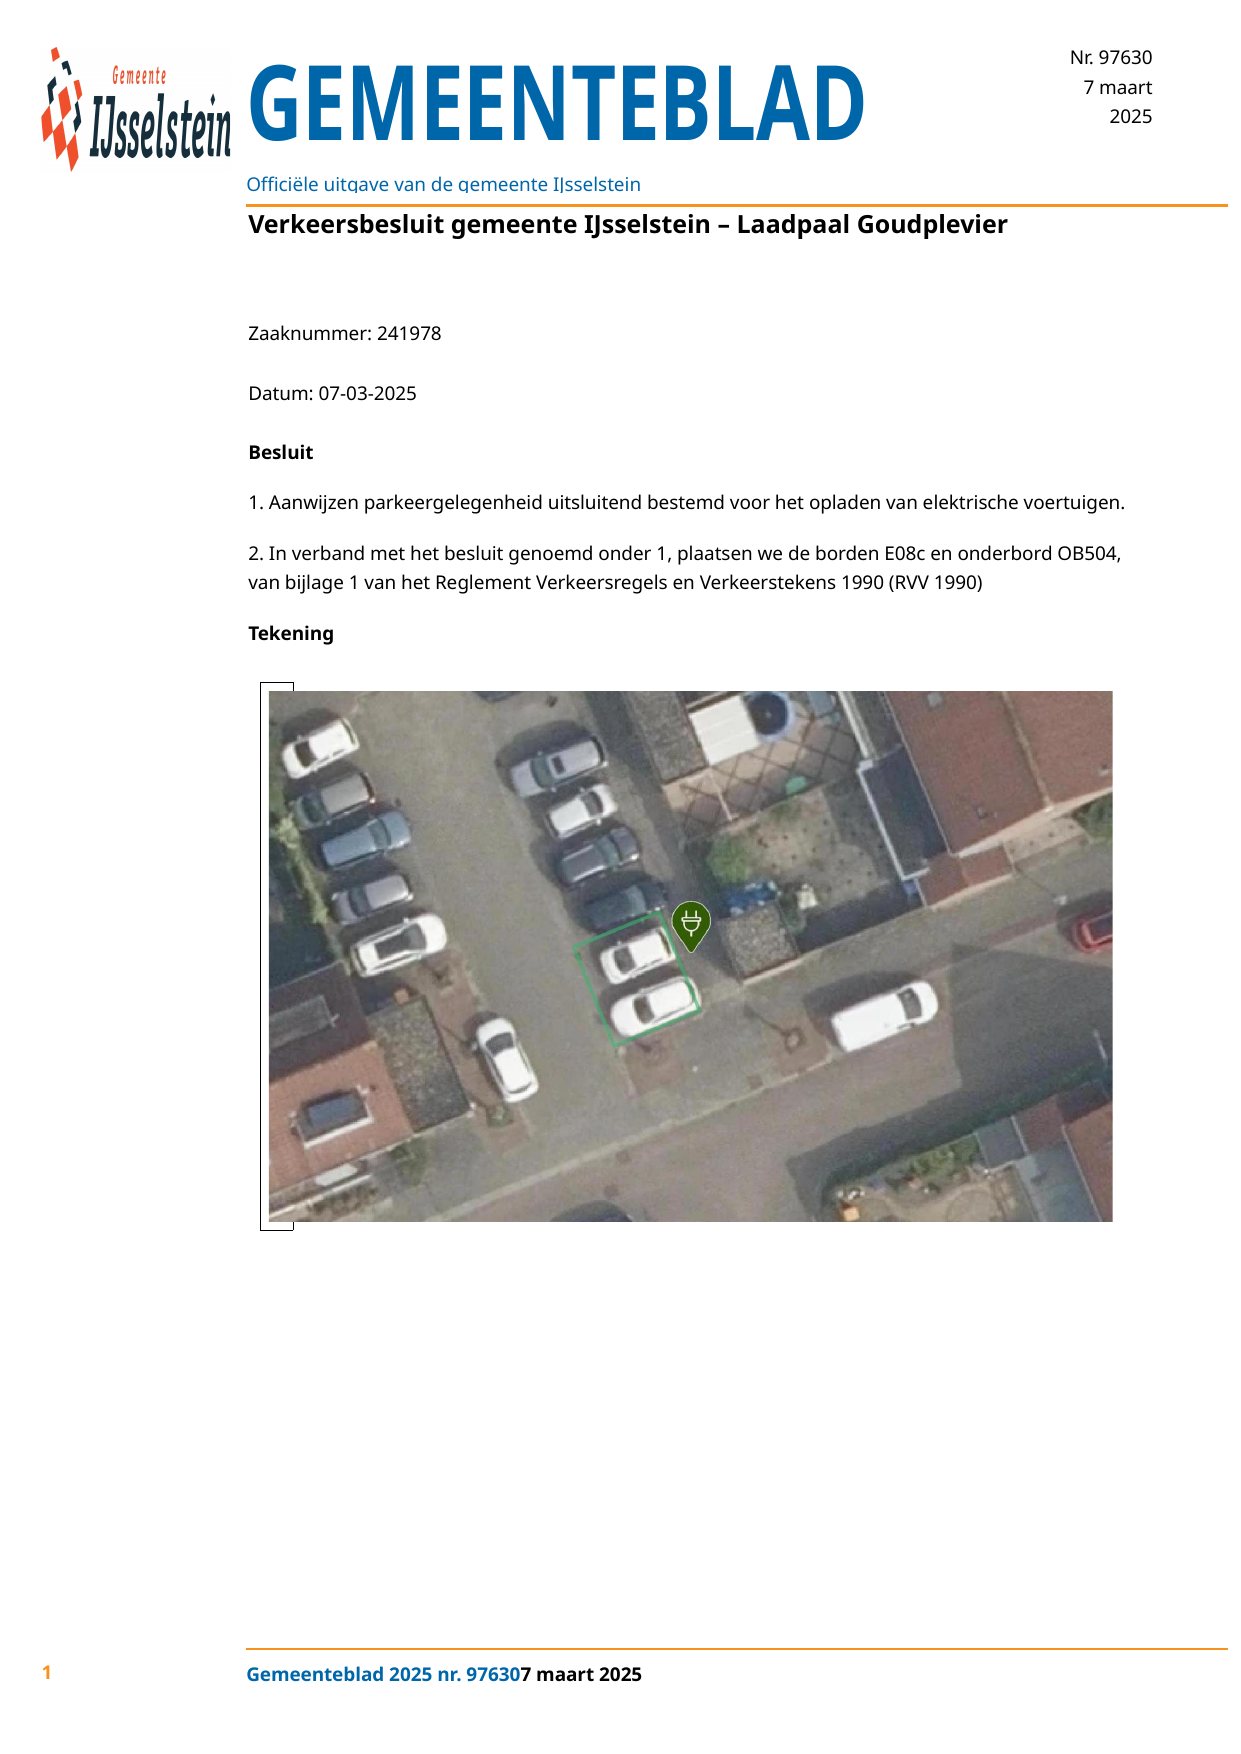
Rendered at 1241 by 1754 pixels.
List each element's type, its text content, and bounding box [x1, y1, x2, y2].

picture [41, 47, 231, 172]
text 2. In verband met het besluit genoemd onder 1, plaatsen we de borden E08c en onderbord OB504, van bijlage 1 van het Reglement Verkeersregels en Verkeerstekens 1990 (RVV 1990) [248, 540, 1152, 595]
text Verkeersbesluit gemeente IJsselstein – Laadpaal Goudplevier [248, 207, 1152, 241]
picture [268, 691, 1113, 1222]
text Datum: 07-03-2025 [248, 380, 1152, 406]
text Tekening [248, 620, 1152, 646]
text Zaaknummer: 241978 [248, 321, 1152, 346]
text Besluit [248, 439, 1152, 465]
text 1. Aanwijzen parkeergelegenheid uitsluitend bestemd voor het opladen van elektrische voertuigen. [248, 489, 1152, 515]
